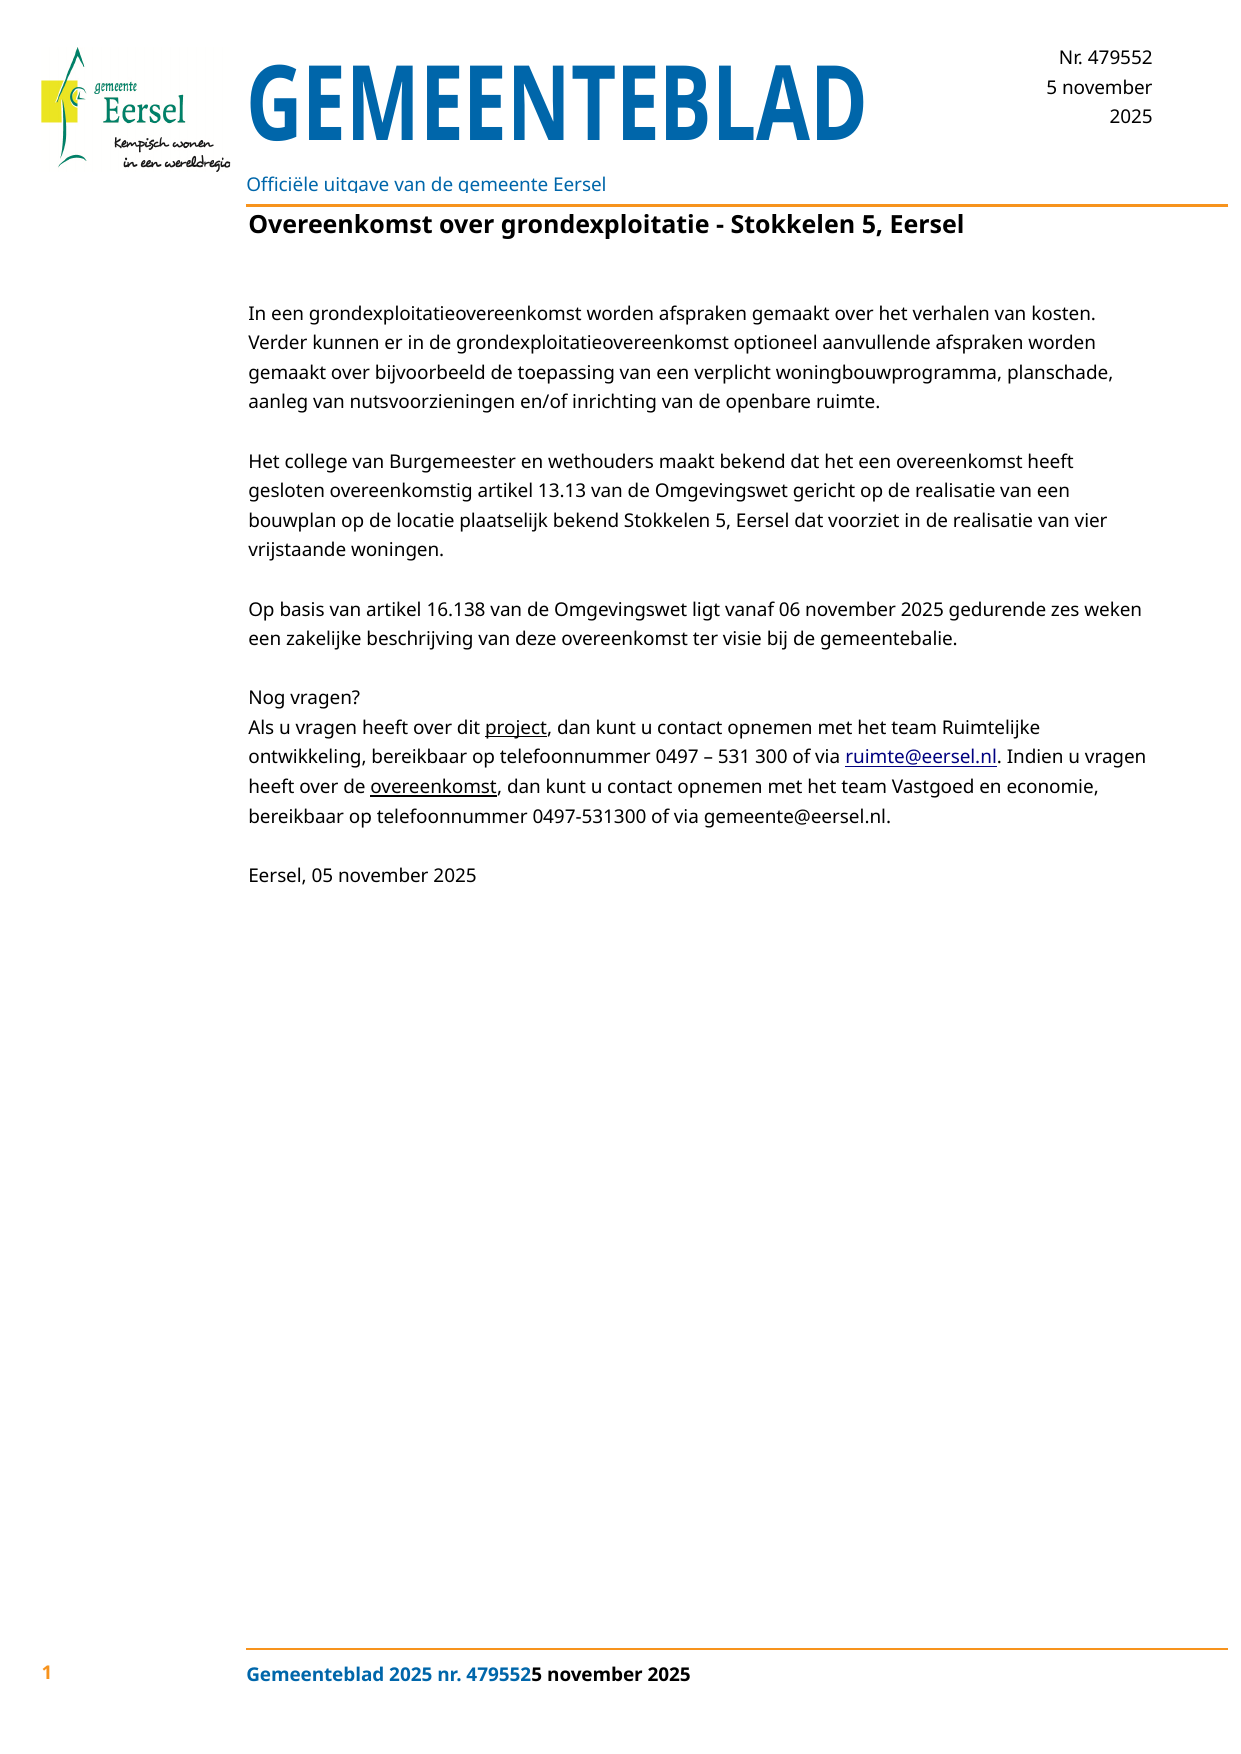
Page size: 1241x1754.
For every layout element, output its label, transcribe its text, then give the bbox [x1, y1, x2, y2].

text Nog vragen? [248, 684, 1152, 710]
text Als u vragen heeft over dit project, dan kunt u contact opnemen met het team Ruimtelijke ontwikkeling, bereikbaar op telefoonnummer 0497 – 531 300 of via ruimte@eersel.nl. Indien u vragen heeft over de overeenkomst, dan kunt u contact opnemen met het team Vastgoed en economie, bereikbaar op telefoonnummer 0497-531300 of via gemeente@eersel.nl. [248, 714, 1152, 828]
text Op basis van artikel 16.138 van de Omgevingswet ligt vanaf 06 november 2025 gedurende zes weken een zakelijke beschrijving van deze overeenkomst ter visie bij de gemeentebalie. [248, 596, 1152, 651]
text In een grondexploitatieovereenkomst worden afspraken gemaakt over het verhalen van kosten. Verder kunnen er in de grondexploitatieovereenkomst optioneel aanvullende afspraken worden gemaakt over bijvoorbeeld de toepassing van een verplicht woningbouwprogramma, planschade, aanleg van nutsvoorzieningen en/of inrichting van de openbare ruimte. [248, 300, 1152, 414]
picture [41, 47, 231, 172]
text Overeenkomst over grondexploitatie - Stokkelen 5, Eersel [248, 207, 1152, 241]
text Het college van Burgemeester en wethouders maakt bekend dat het een overeenkomst heeft gesloten overeenkomstig artikel 13.13 van de Omgevingswet gericht op de realisatie van een bouwplan op de locatie plaatselijk bekend Stokkelen 5, Eersel dat voorziet in de realisatie van vier vrijstaande woningen. [248, 448, 1152, 562]
text Eersel, 05 november 2025 [248, 862, 1152, 888]
